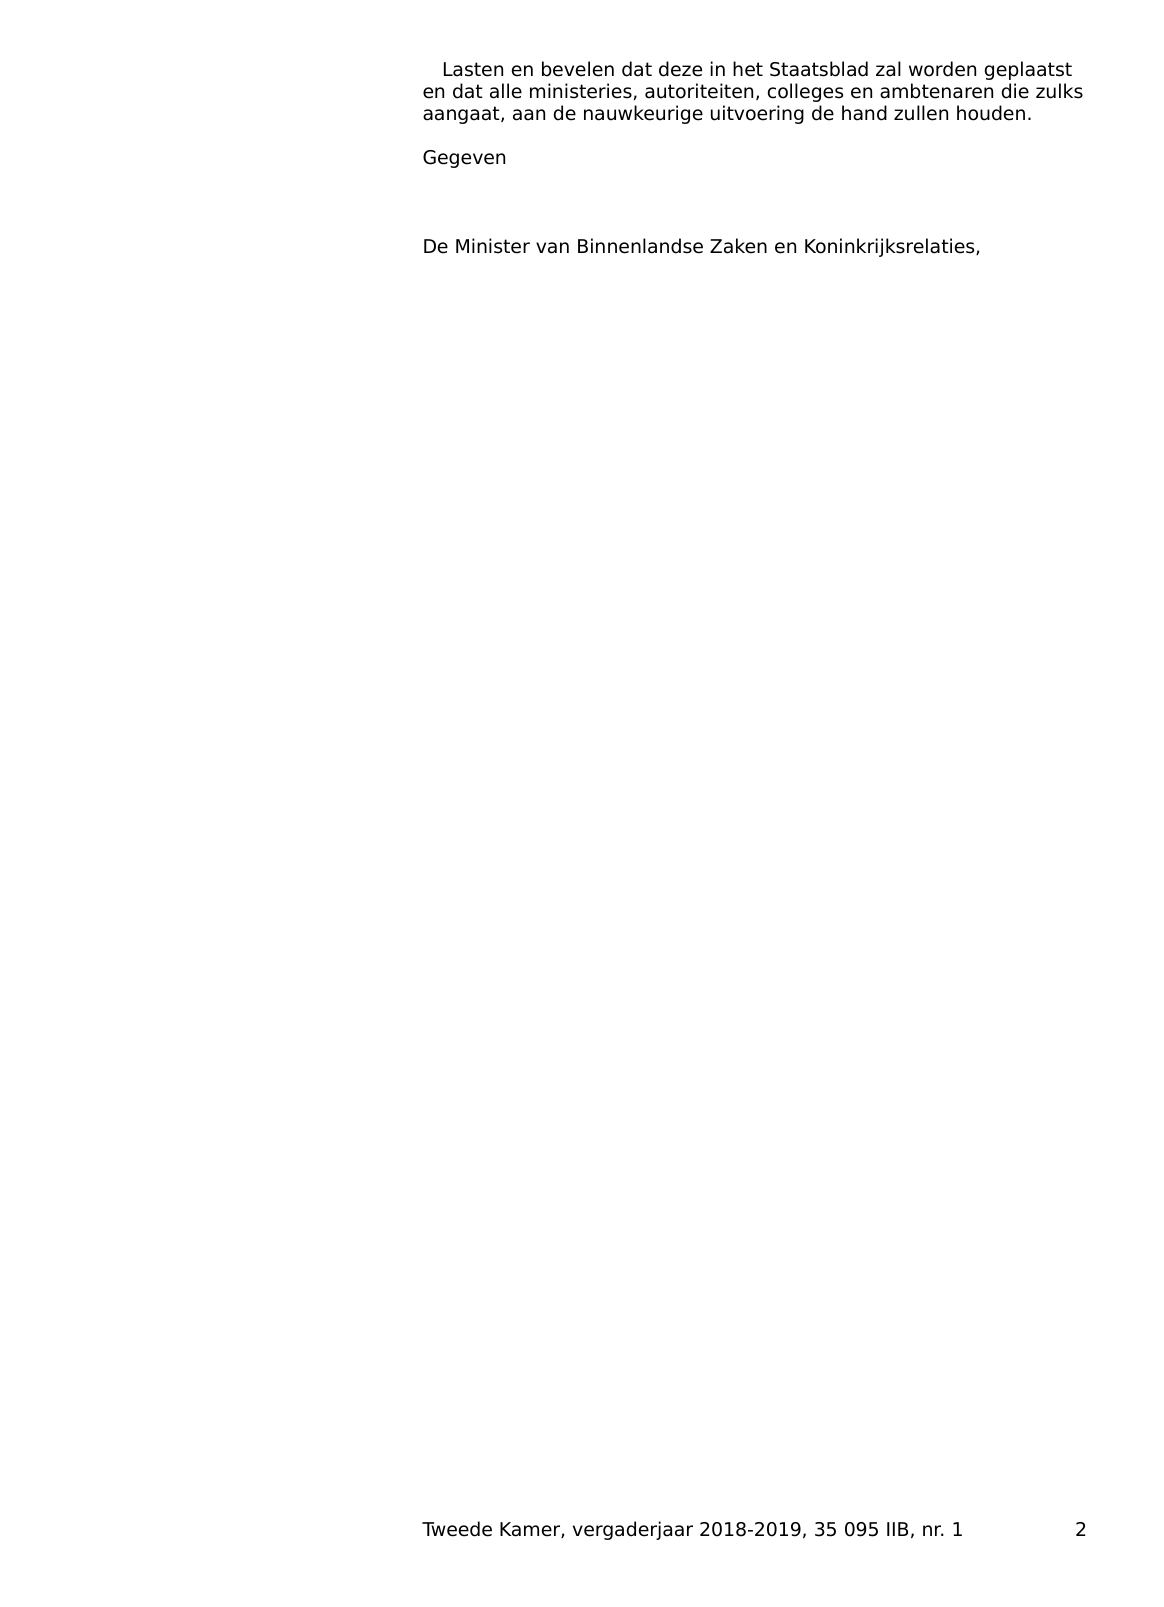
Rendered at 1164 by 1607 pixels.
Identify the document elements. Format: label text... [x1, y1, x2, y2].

text Gegeven [422, 147, 1087, 169]
text Lasten en bevelen dat deze in het Staatsblad zal worden geplaatst en dat alle ministeries, autoriteiten, colleges en ambtenaren die zulks aangaat, aan de nauwkeurige uitvoering de hand zullen houden. [422, 59, 1087, 125]
text De Minister van Binnenlandse Zaken en Koninkrijksrelaties, [422, 236, 1087, 258]
